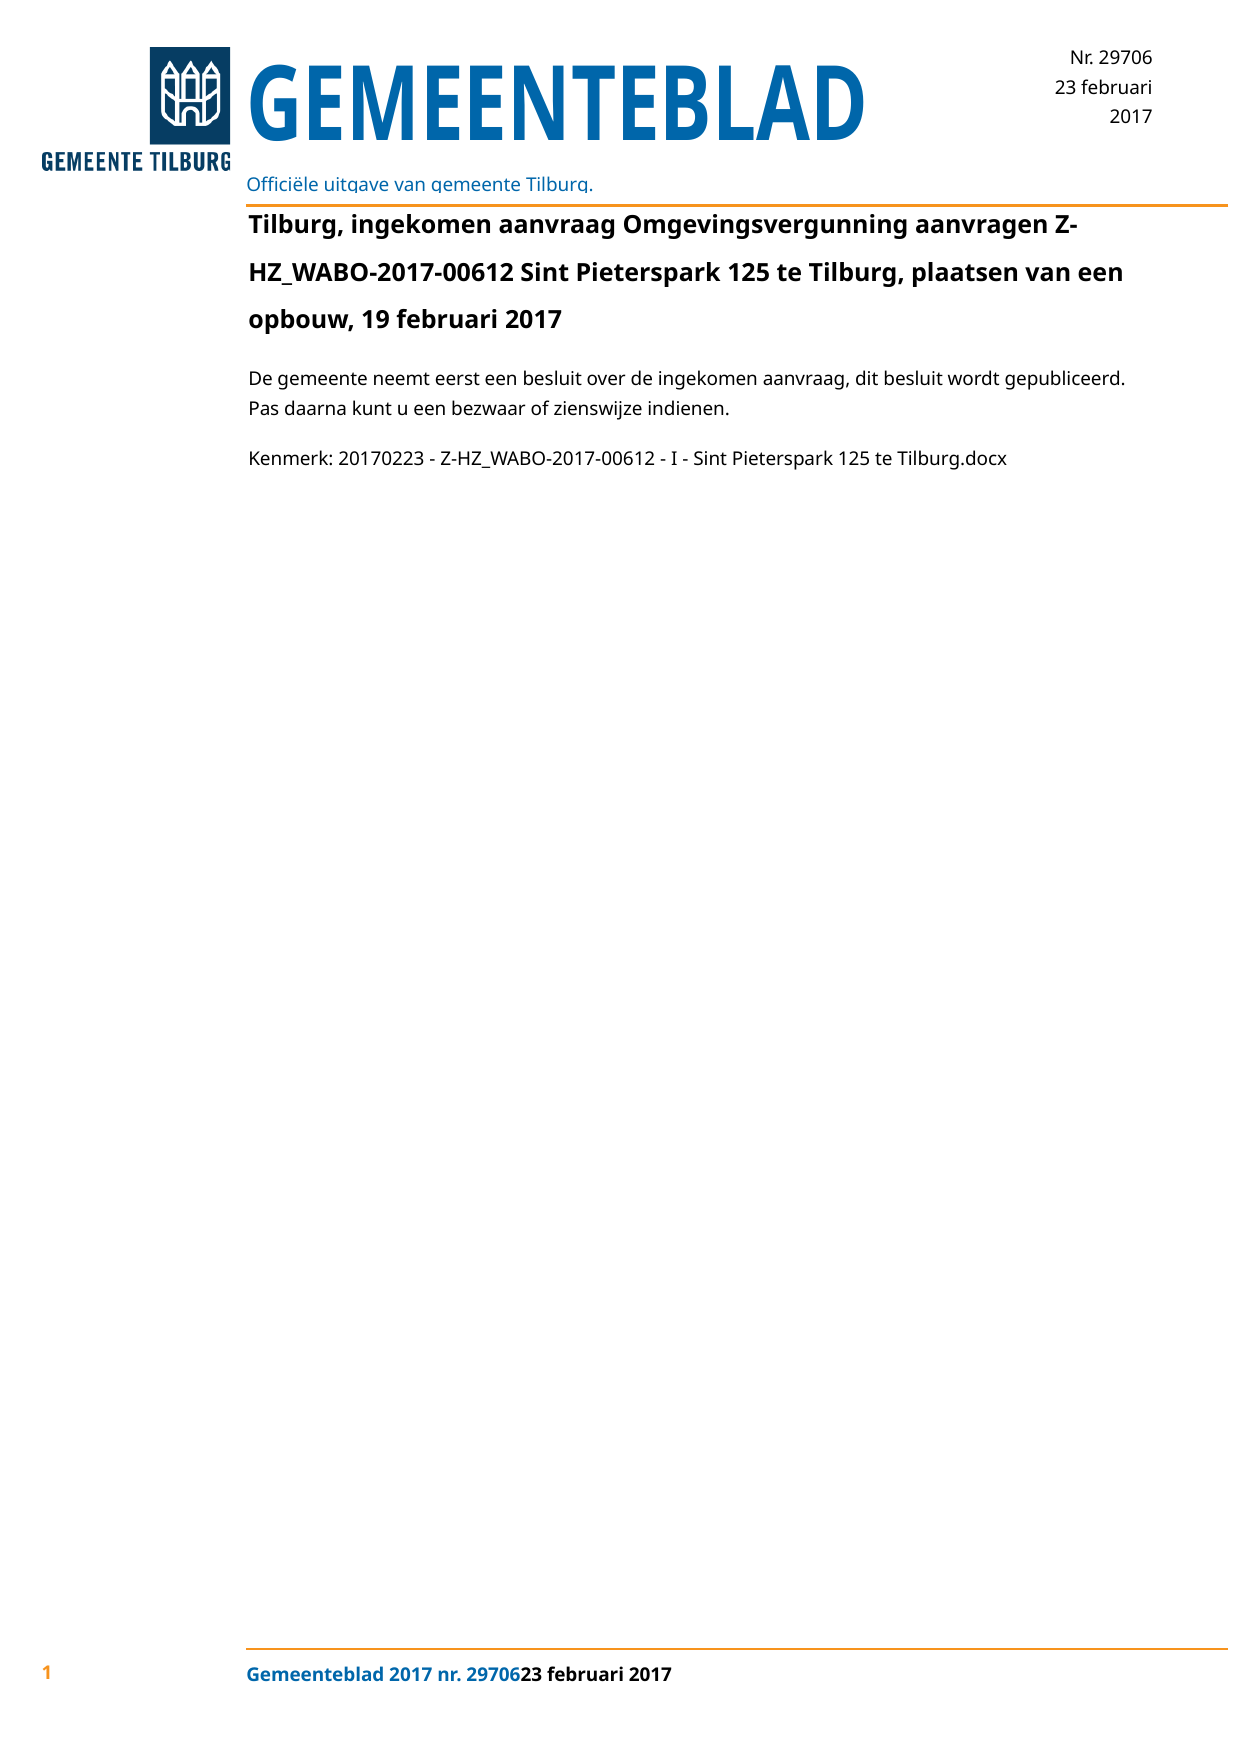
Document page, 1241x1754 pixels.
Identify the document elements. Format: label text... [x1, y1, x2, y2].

picture [41, 47, 231, 172]
text Tilburg, ingekomen aanvraag Omgevingsvergunning aanvragen Z-HZ_WABO-2017-00612 Sint Pieterspark 125 te Tilburg, plaatsen van een opbouw, 19 februari 2017 [248, 207, 1152, 336]
text De gemeente neemt eerst een besluit over de ingekomen aanvraag, dit besluit wordt gepubliceerd. Pas daarna kunt u een bezwaar of zienswijze indienen. [248, 366, 1152, 421]
text Kenmerk: 20170223 - Z-HZ_WABO-2017-00612 - I - Sint Pieterspark 125 te Tilburg.docx [248, 446, 1152, 471]
